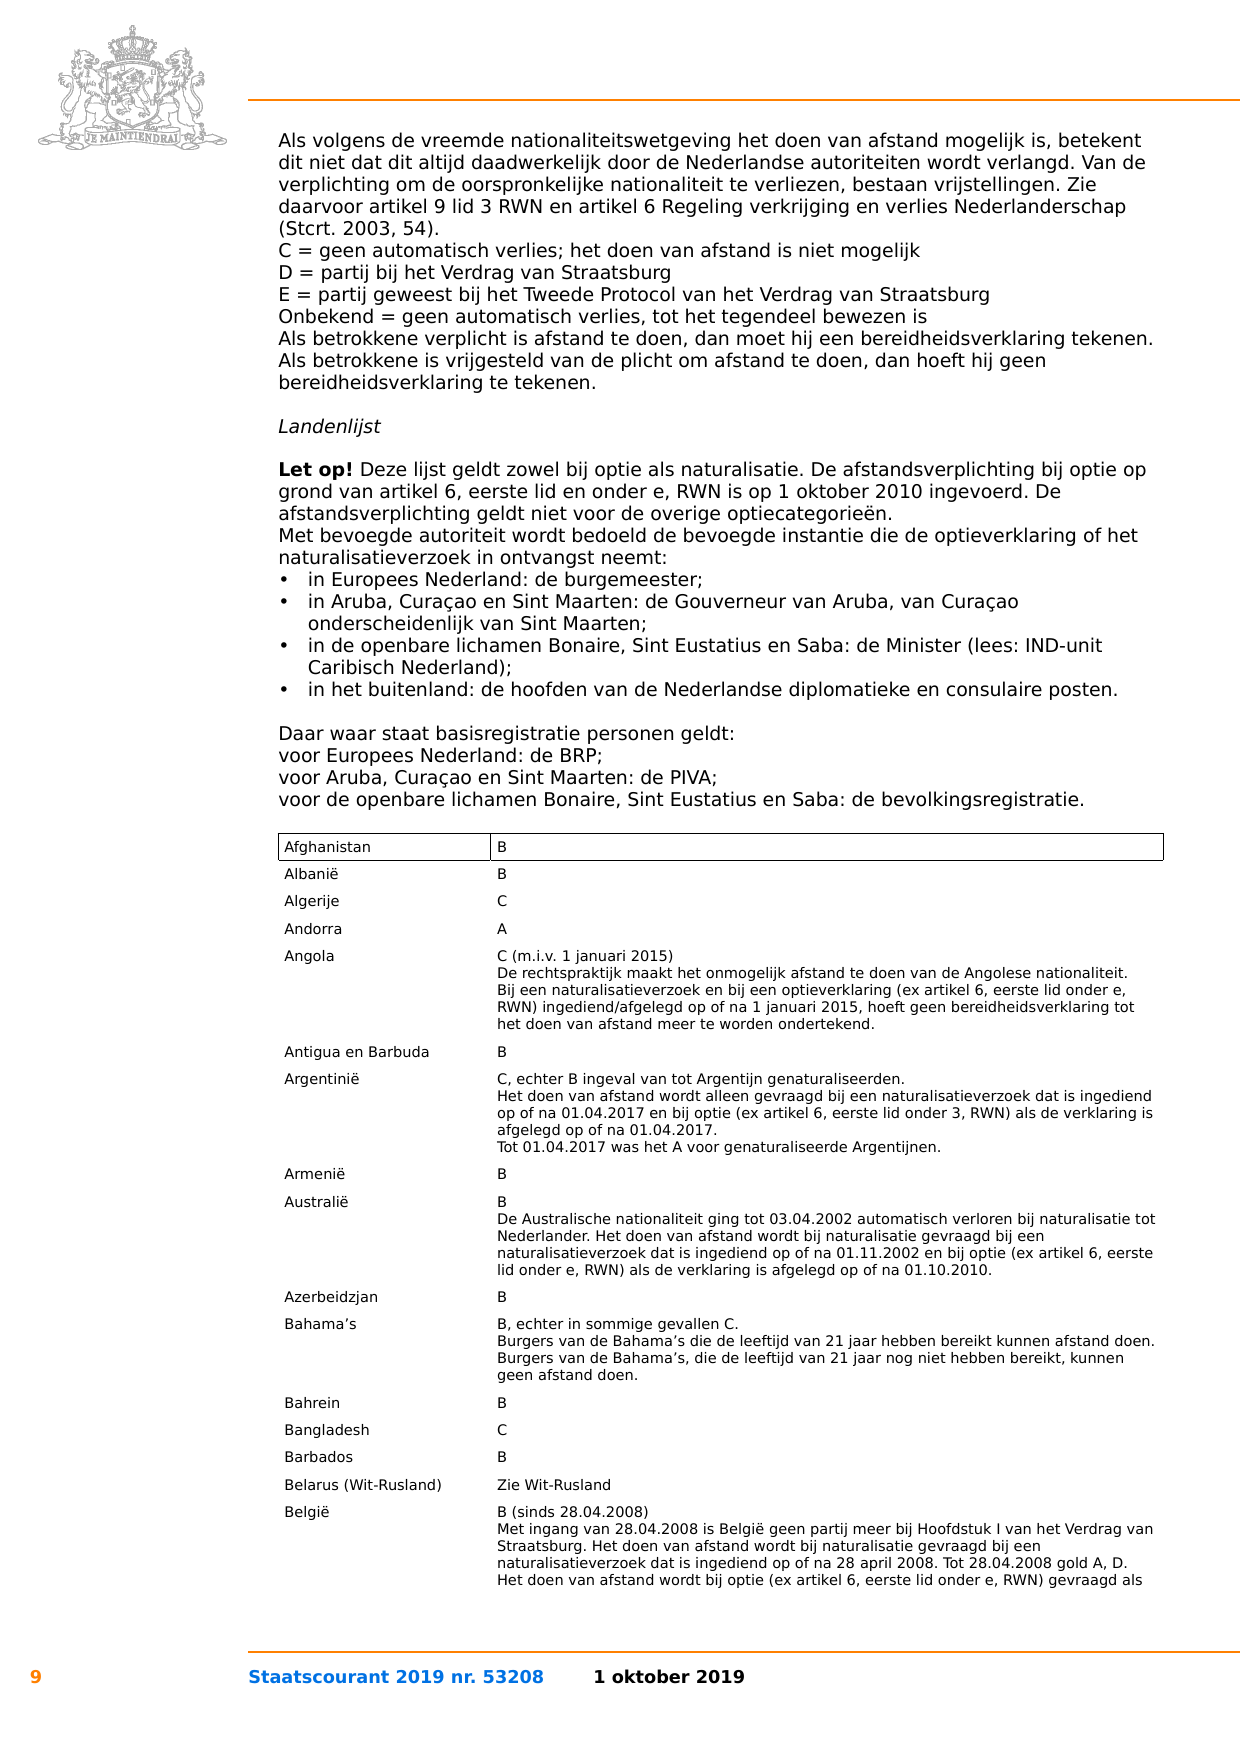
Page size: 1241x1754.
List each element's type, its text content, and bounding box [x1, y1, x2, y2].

table_cell A [491, 916, 1163, 942]
text Als betrokkene verplicht is afstand te doen, dan moet hij een bereidheidsverklaring tekenen. Als betrokkene is vrijgesteld van de plicht om afstand te doen, dan hoeft hij geen bereidheidsverklaring te tekenen. [278, 328, 1163, 394]
table_cell C [491, 889, 1163, 915]
table_cell Zie Wit-Rusland [491, 1472, 1163, 1498]
text D = partij bij het Verdrag van Straatsburg [278, 262, 1163, 284]
table_cell B [491, 861, 1163, 888]
table_cell C [491, 1417, 1163, 1444]
table_cell Argentinië [279, 1066, 490, 1160]
table_cell B (sinds 28.04.2008) Met ingang van 28.04.2008 is België geen partij meer bij Hoofdstuk I van het Verdrag van Straatsburg. Het doen van afstand wordt bij naturalisatie gevraagd bij een naturalisatieverzoek dat is ingediend op of na 28 april 2008. Tot 28.04.2008 gold A, D. Het doen van afstand wordt bij optie (ex artikel 6, eerste lid onder e, RWN) gevraagd als [491, 1500, 1163, 1594]
text Daar waar staat basisregistratie personen geldt: [278, 723, 1163, 745]
text • in Europees Nederland: de burgemeester; [278, 569, 1163, 591]
table_cell Australië [279, 1189, 490, 1283]
table_cell B, echter in sommige gevallen C. Burgers van de Bahama’s die de leeftijd van 21 jaar hebben bereikt kunnen afstand doen. Burgers van de Bahama’s, die de leeftijd van 21 jaar nog niet hebben bereikt, kunnen geen afstand doen. [491, 1312, 1163, 1389]
table_cell B [491, 1039, 1163, 1065]
table_cell Barbados [279, 1445, 490, 1471]
table_cell B De Australische nationaliteit ging tot 03.04.2002 automatisch verloren bij naturalisatie tot Nederlander. Het doen van afstand wordt bij naturalisatie gevraagd bij een naturalisatieverzoek dat is ingediend op of na 01.11.2002 en bij optie (ex artikel 6, eerste lid onder e, RWN) als de verklaring is afgelegd op of na 01.10.2010. [491, 1189, 1163, 1283]
table_cell B [491, 1390, 1163, 1416]
text • in het buitenland: de hoofden van de Nederlandse diplomatieke en consulaire posten. [278, 679, 1163, 701]
table_cell Andorra [279, 916, 490, 942]
table_cell Bahama’s [279, 1312, 490, 1389]
text Onbekend = geen automatisch verlies, tot het tegendeel bewezen is [278, 306, 1163, 328]
text Als volgens de vreemde nationaliteitswetgeving het doen van afstand mogelijk is, betekent dit niet dat dit altijd daadwerkelijk door de Nederlandse autoriteiten wordt verlangd. Van de verplichting om de oorspronkelijke nationaliteit te verliezen, bestaan vrijstellingen. Zie daarvoor artikel 9 lid 3 RWN en artikel 6 Regeling verkrijging en verlies Nederlanderschap (Stcrt. 2003, 54). [278, 130, 1163, 240]
table_cell Antigua en Barbuda [279, 1039, 490, 1065]
table_cell Angola [279, 944, 490, 1038]
text C = geen automatisch verlies; het doen van afstand is niet mogelijk [278, 240, 1163, 262]
text Let op! Deze lijst geldt zowel bij optie als naturalisatie. De afstandsverplichting bij optie op grond van artikel 6, eerste lid en onder e, RWN is op 1 oktober 2010 ingevoerd. De afstandsverplichting geldt niet voor de overige optiecategorieën. [278, 459, 1163, 525]
table_cell Armenië [279, 1161, 490, 1188]
table_cell Azerbeidzjan [279, 1284, 490, 1311]
table_cell C, echter B ingeval van tot Argentijn genaturaliseerden. Het doen van afstand wordt alleen gevraagd bij een naturalisatieverzoek dat is ingediend op of na 01.04.2017 en bij optie (ex artikel 6, eerste lid onder 3, RWN) als de verklaring is afgelegd op of na 01.04.2017. Tot 01.04.2017 was het A voor genaturaliseerde Argentijnen. [491, 1066, 1163, 1160]
picture [38, 25, 227, 150]
table_cell B [491, 1284, 1163, 1311]
table_cell Bangladesh [279, 1417, 490, 1444]
text Met bevoegde autoriteit wordt bedoeld de bevoegde instantie die de optieverklaring of het naturalisatieverzoek in ontvangst neemt: [278, 525, 1163, 569]
subtitle Landenlijst [278, 416, 1163, 437]
table_cell Albanië [279, 861, 490, 888]
text • in de openbare lichamen Bonaire, Sint Eustatius en Saba: de Minister (lees: IND-unit Caribisch Nederland); [278, 635, 1163, 679]
text E = partij geweest bij het Tweede Protocol van het Verdrag van Straatsburg [278, 284, 1163, 306]
table_cell B [491, 1161, 1163, 1188]
text • in Aruba, Curaçao en Sint Maarten: de Gouverneur van Aruba, van Curaçao onderscheidenlijk van Sint Maarten; [278, 591, 1163, 635]
table_cell C (m.i.v. 1 januari 2015) De rechtspraktijk maakt het onmogelijk afstand te doen van de Angolese nationaliteit. Bij een naturalisatieverzoek en bij een optieverklaring (ex artikel 6, eerste lid onder e, RWN) ingediend/afgelegd op of na 1 januari 2015, hoeft geen bereidheidsverklaring tot het doen van afstand meer te worden ondertekend. [491, 944, 1163, 1038]
text voor de openbare lichamen Bonaire, Sint Eustatius en Saba: de bevolkingsregistratie. [278, 789, 1163, 811]
table_cell B [491, 1445, 1163, 1471]
text voor Europees Nederland: de BRP; [278, 745, 1163, 767]
table_cell België [279, 1500, 490, 1594]
table_cell Algerije [279, 889, 490, 915]
table_cell Bahrein [279, 1390, 490, 1416]
table_header B [491, 834, 1163, 860]
text voor Aruba, Curaçao en Sint Maarten: de PIVA; [278, 767, 1163, 789]
table_header Afghanistan [279, 834, 490, 860]
table_cell Belarus (Wit-Rusland) [279, 1472, 490, 1498]
